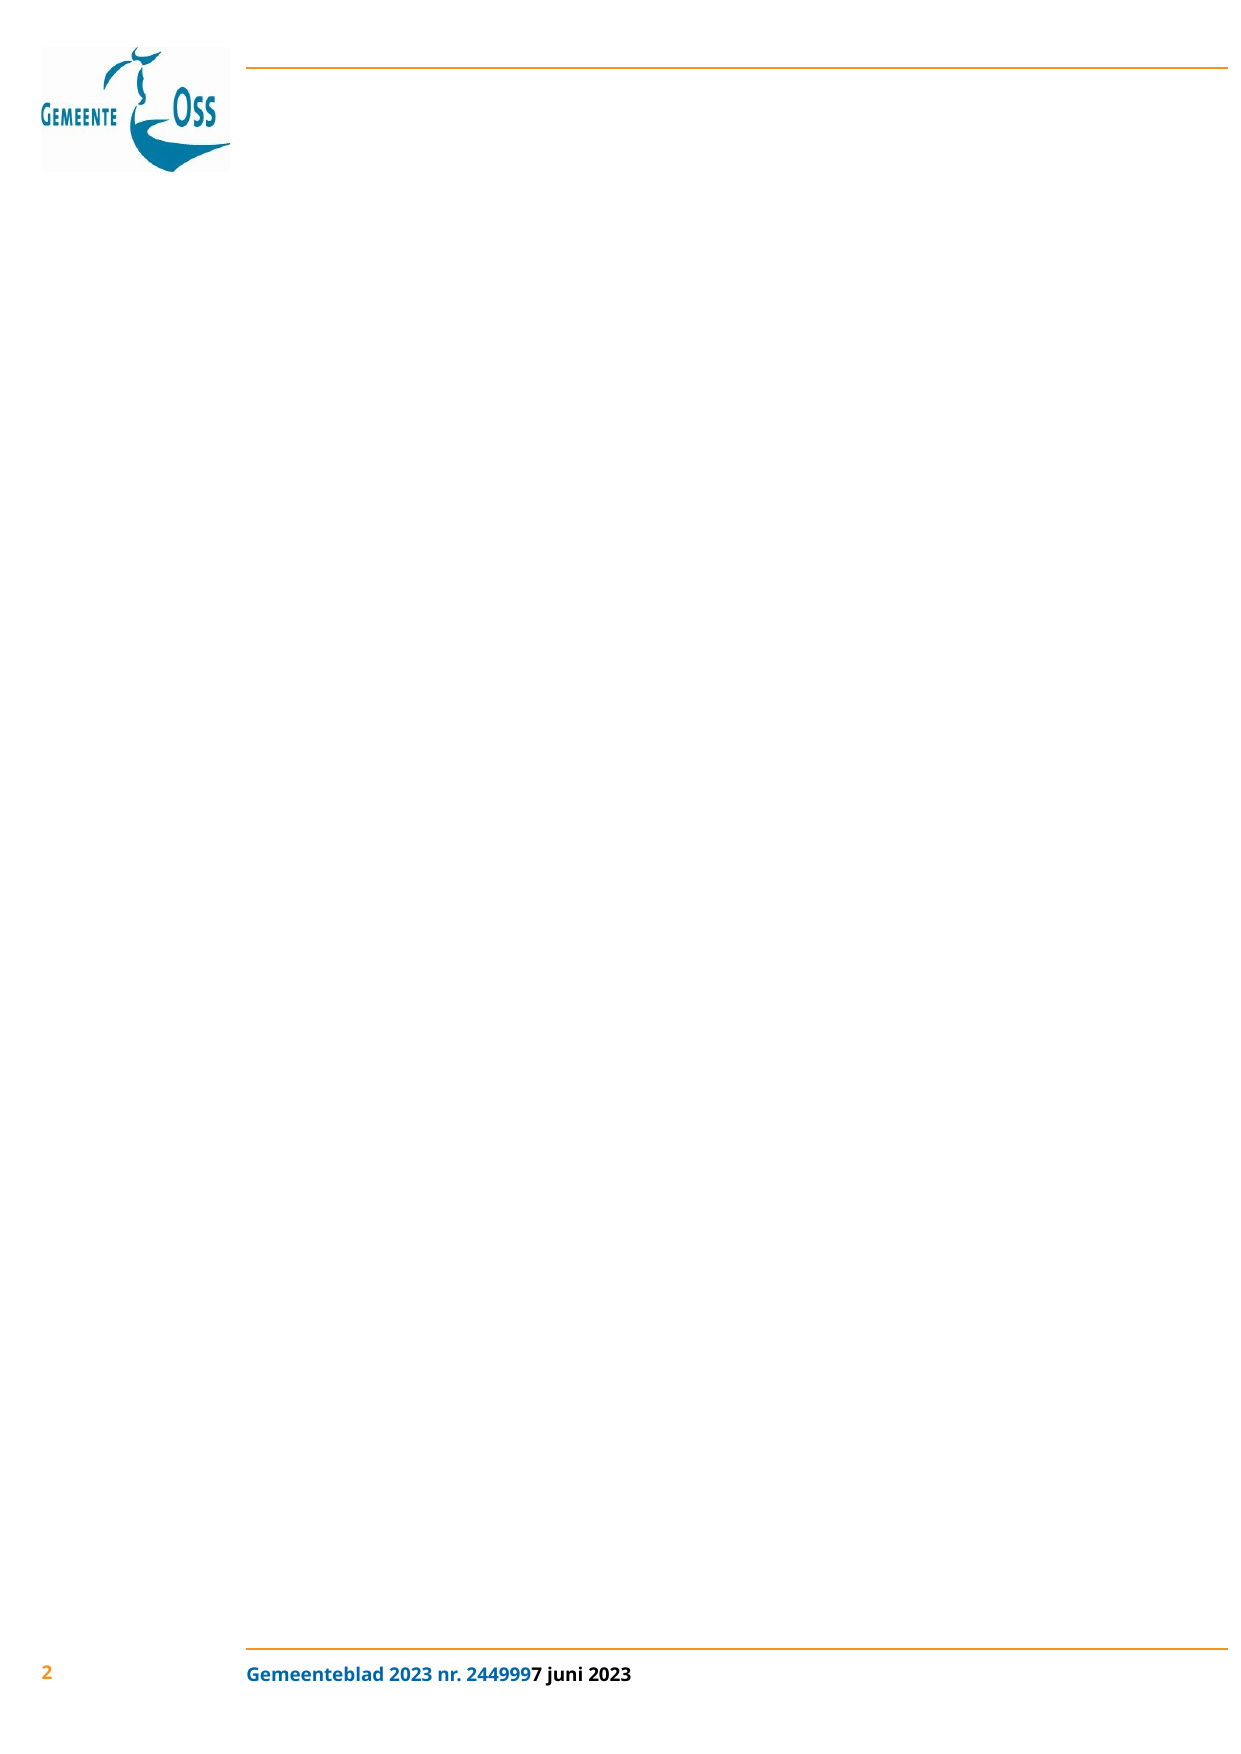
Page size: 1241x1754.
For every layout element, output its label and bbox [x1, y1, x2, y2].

picture [41, 47, 231, 172]
